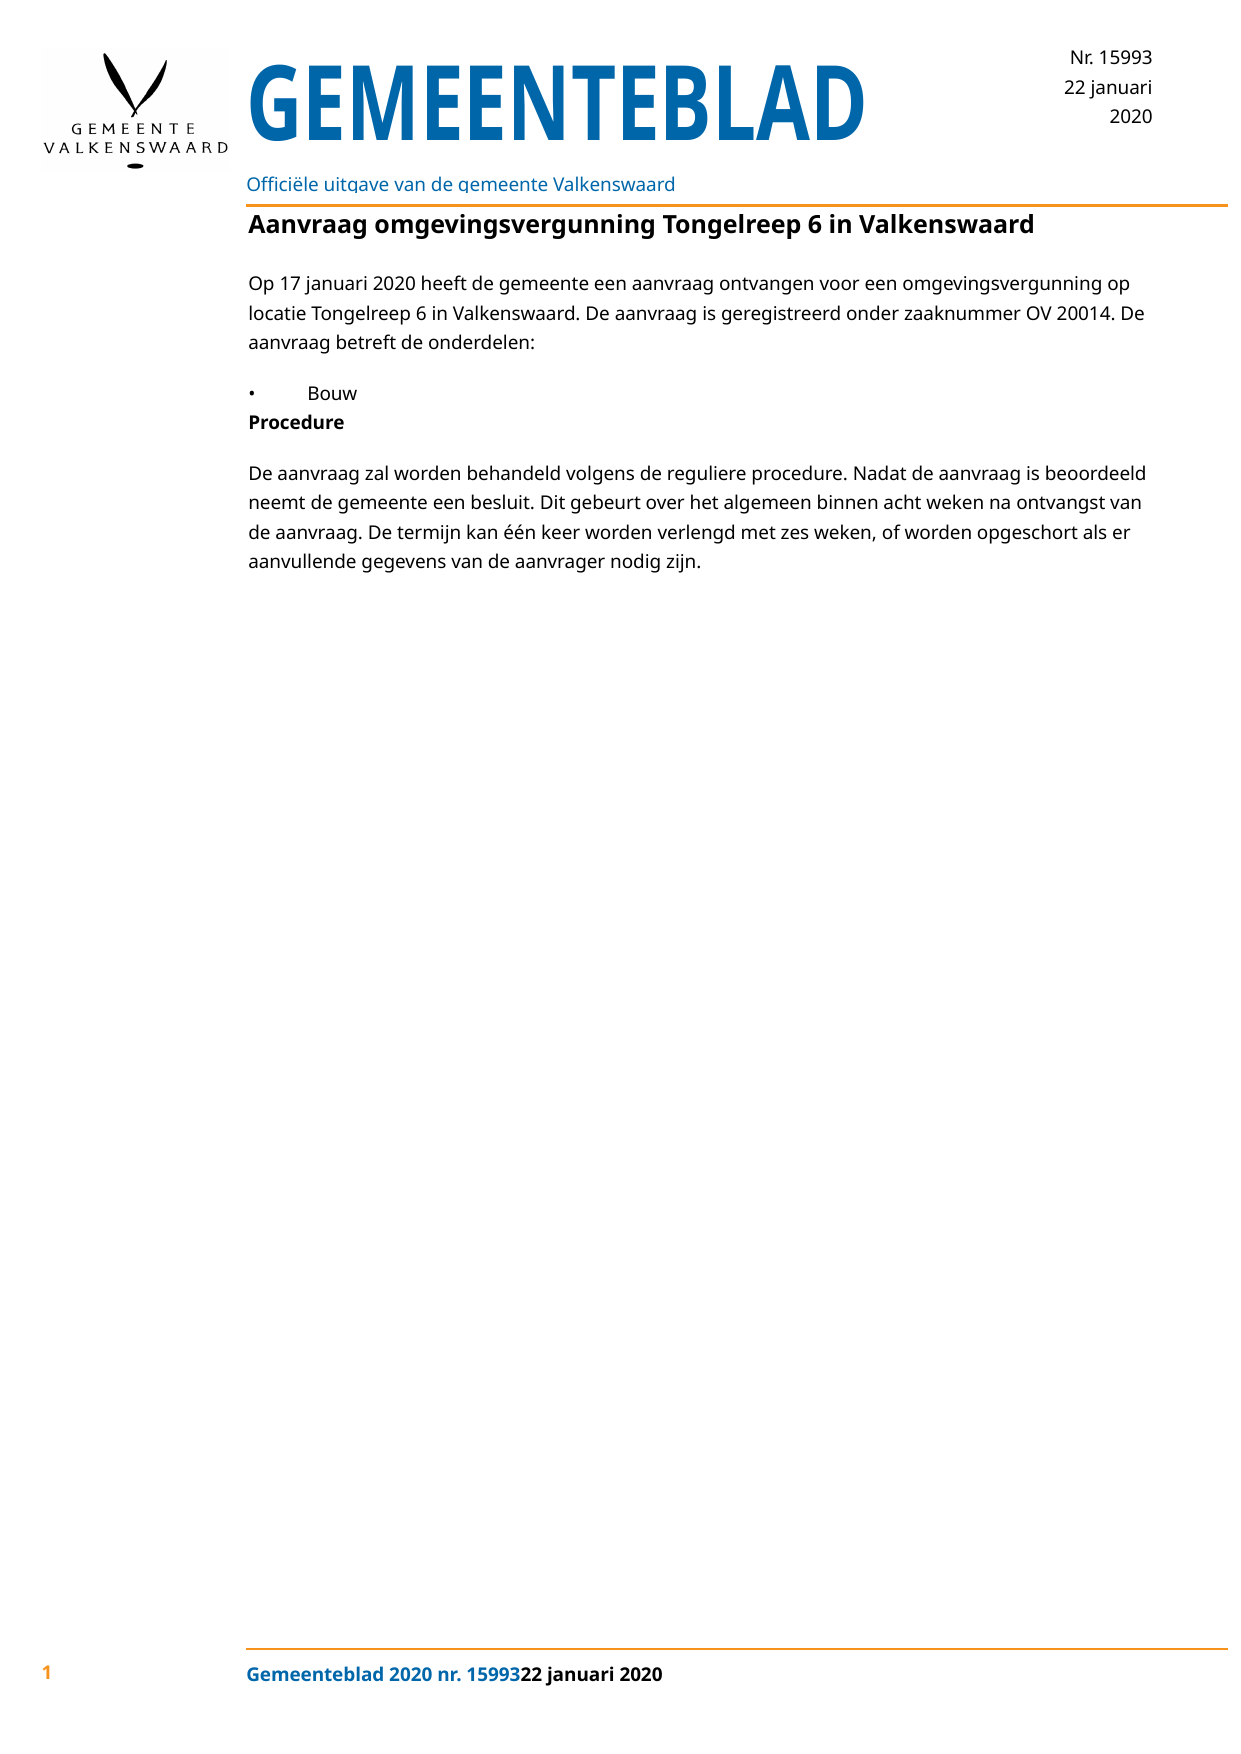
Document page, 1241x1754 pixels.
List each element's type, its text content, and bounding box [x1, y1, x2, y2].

text Aanvraag omgevingsvergunning Tongelreep 6 in Valkenswaard [248, 207, 1152, 241]
list Bouw [248, 380, 1152, 406]
text Procedure [248, 409, 1152, 435]
text Op 17 januari 2020 heeft de gemeente een aanvraag ontvangen voor een omgevingsvergunning op locatie Tongelreep 6 in Valkenswaard. De aanvraag is geregistreerd onder zaaknummer OV 20014. De aanvraag betreft de onderdelen: [248, 270, 1152, 355]
picture [41, 47, 231, 172]
text De aanvraag zal worden behandeld volgens de reguliere procedure. Nadat de aanvraag is beoordeeld neemt de gemeente een besluit. Dit gebeurt over het algemeen binnen acht weken na ontvangst van de aanvraag. De termijn kan één keer worden verlengd met zes weken, of worden opgeschort als er aanvullende gegevens van de aanvrager nodig zijn. [248, 460, 1152, 574]
